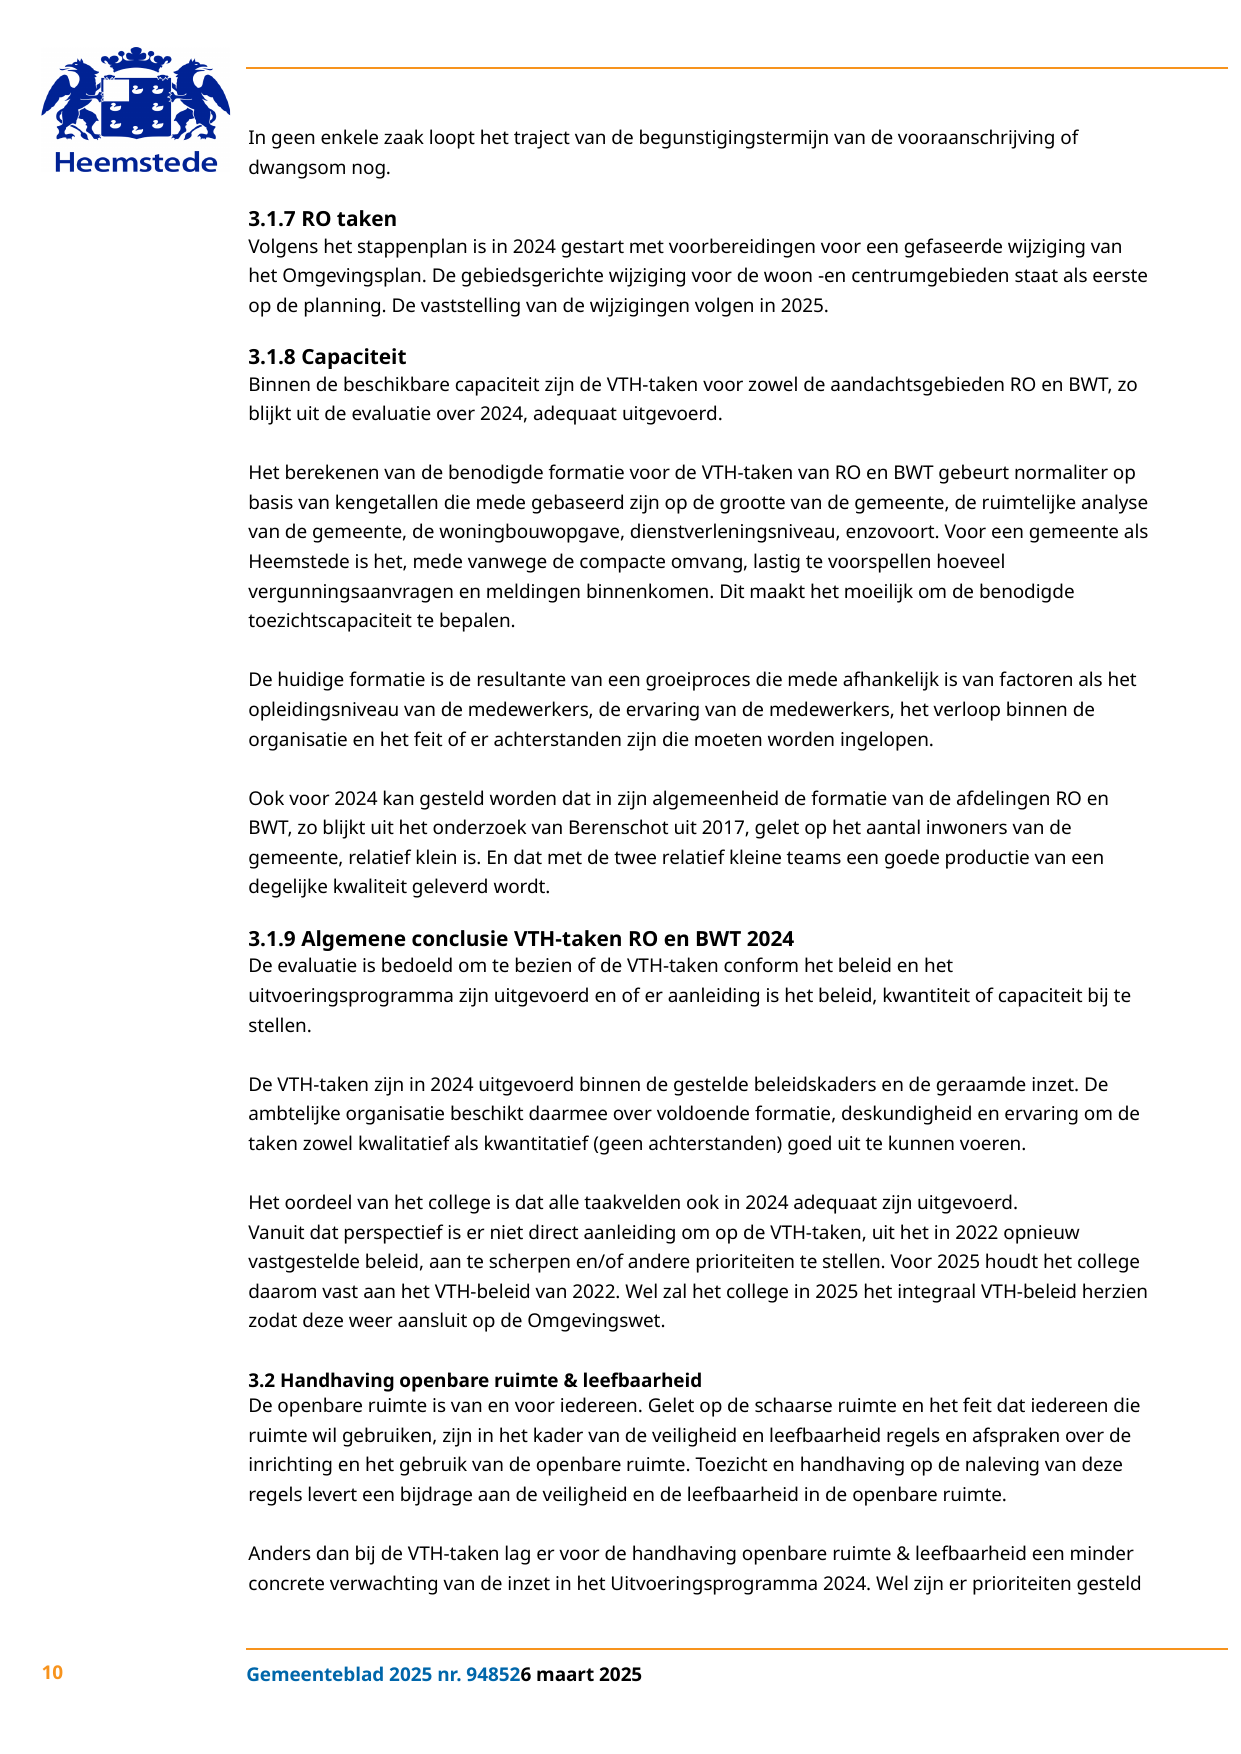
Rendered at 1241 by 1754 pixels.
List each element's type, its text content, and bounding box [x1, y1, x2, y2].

text Vanuit dat perspectief is er niet direct aanleiding om op de VTH-taken, uit het in 2022 opnieuw vastgestelde beleid, aan te scherpen en/of andere prioriteiten te stellen. Voor 2025 houdt het college daarom vast aan het VTH-beleid van 2022. Wel zal het college in 2025 het integraal VTH-beleid herzien zodat deze weer aansluit op de Omgevingswet. [248, 1219, 1152, 1333]
text Ook voor 2024 kan gesteld worden dat in zijn algemeenheid de formatie van de afdelingen RO en BWT, zo blijkt uit het onderzoek van Berenschot uit 2017, gelet op het aantal inwoners van de gemeente, relatief klein is. En dat met de twee relatief kleine teams een goede productie van een degelijke kwaliteit geleverd wordt. [248, 785, 1152, 899]
text Het oordeel van het college is dat alle taakvelden ook in 2024 adequaat zijn uitgevoerd. [248, 1189, 1152, 1215]
text Anders dan bij de VTH-taken lag er voor de handhaving openbare ruimte & leefbaarheid een minder concrete verwachting van de inzet in het Uitvoeringsprogramma 2024. Wel zijn er prioriteiten gesteld [248, 1540, 1152, 1596]
text De huidige formatie is de resultante van een groeiproces die mede afhankelijk is van factoren als het opleidingsniveau van de medewerkers, de ervaring van de medewerkers, het verloop binnen de organisatie en het feit of er achterstanden zijn die moeten worden ingelopen. [248, 667, 1152, 752]
text 3.1.7 RO taken [248, 204, 1152, 233]
text De evaluatie is bedoeld om te bezien of de VTH-taken conform het beleid en het uitvoeringsprogramma zijn uitgevoerd en of er aanleiding is het beleid, kwantiteit of capaciteit bij te stellen. [248, 953, 1152, 1037]
picture [41, 47, 231, 172]
text Binnen de beschikbare capaciteit zijn de VTH-taken voor zowel de aandachtsgebieden RO en BWT, zo blijkt uit de evaluatie over 2024, adequaat uitgevoerd. [248, 371, 1152, 426]
text De openbare ruimte is van en voor iedereen. Gelet op de schaarse ruimte en het feit dat iedereen die ruimte wil gebruiken, zijn in het kader van de veiligheid en leefbaarheid regels en afspraken over de inrichting en het gebruik van de openbare ruimte. Toezicht en handhaving op de naleving van deze regels levert een bijdrage aan de veiligheid en de leefbaarheid in de openbare ruimte. [248, 1392, 1152, 1507]
text Het berekenen van de benodigde formatie voor de VTH-taken van RO en BWT gebeurt normaliter op basis van kengetallen die mede gebaseerd zijn op de grootte van de gemeente, de ruimtelijke analyse van de gemeente, de woningbouwopgave, dienstverleningsniveau, enzovoort. Voor een gemeente als Heemstede is het, mede vanwege de compacte omvang, lastig te voorspellen hoeveel vergunningsaanvragen en meldingen binnenkomen. Dit maakt het moeilijk om de benodigde toezichtscapaciteit te bepalen. [248, 459, 1152, 633]
text 3.1.9 Algemene conclusie VTH-taken RO en BWT 2024 [248, 924, 1152, 953]
text 3.1.8 Capaciteit [248, 342, 1152, 371]
text 3.2 Handhaving openbare ruimte & leefbaarheid [248, 1367, 1152, 1392]
text In geen enkele zaak loopt het traject van de begunstigingstermijn van de vooraanschrijving of dwangsom nog. [248, 124, 1152, 180]
text Volgens het stappenplan is in 2024 gestart met voorbereidingen voor een gefaseerde wijziging van het Omgevingsplan. De gebiedsgerichte wijziging voor de woon -en centrumgebieden staat als eerste op de planning. De vaststelling van de wijzigingen volgen in 2025. [248, 233, 1152, 318]
text De VTH-taken zijn in 2024 uitgevoerd binnen de gestelde beleidskaders en de geraamde inzet. De ambtelijke organisatie beschikt daarmee over voldoende formatie, deskundigheid en ervaring om de taken zowel kwalitatief als kwantitatief (geen achterstanden) goed uit te kunnen voeren. [248, 1071, 1152, 1156]
